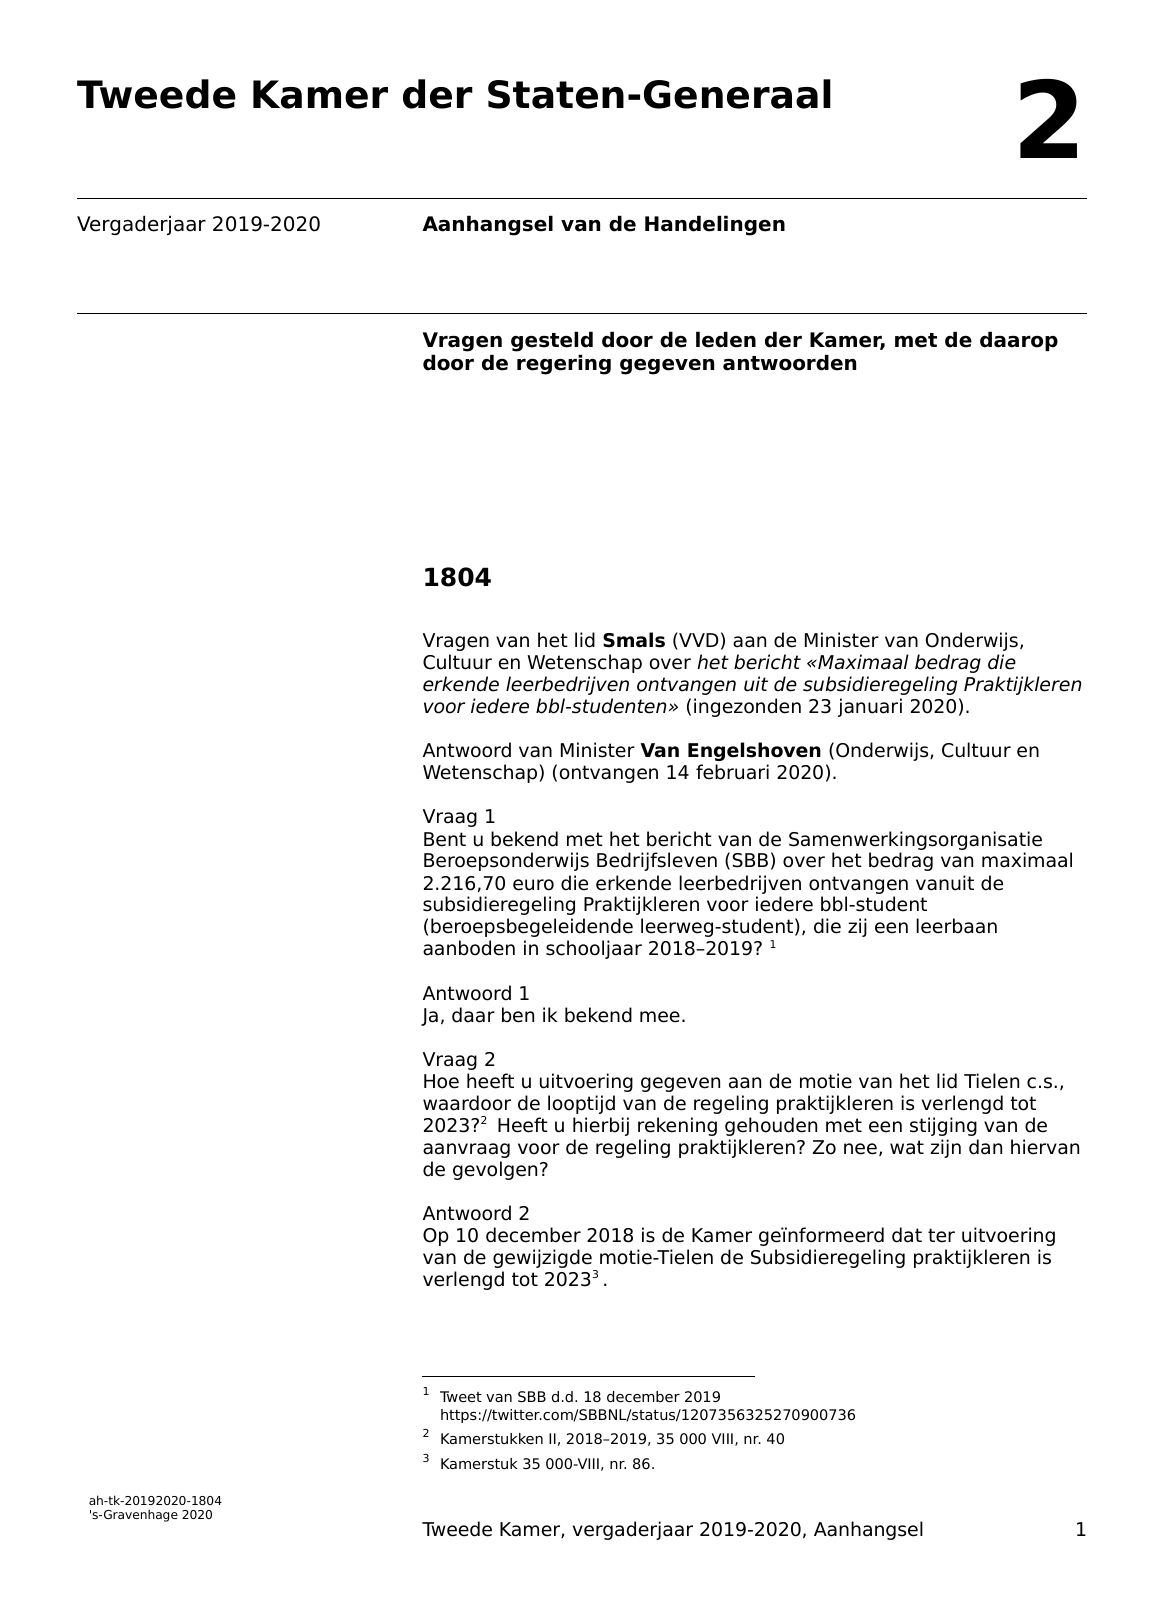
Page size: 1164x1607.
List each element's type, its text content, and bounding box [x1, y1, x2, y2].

text Antwoord van Minister Van Engelshoven (Onderwijs, Cultuur en Wetenschap) (ontvangen 14 februari 2020). [422, 740, 1087, 784]
table_cell Aanhangsel van de Handelingen [422, 199, 1087, 313]
table_header Tweede Kamer der Staten-Generaal [77, 59, 886, 198]
text Antwoord 2 [422, 1203, 1087, 1225]
text Tweet van SBB d.d. 18 december 2019 https://twitter.com/SBBNL/status/1207356325270900736 [422, 1385, 1087, 1424]
text Antwoord 1 [422, 982, 1087, 1004]
text Op 10 december 2018 is de Kamer geïnformeerd dat ter uitvoering van de gewijzigde motie-Tielen de Subsidieregeling praktijkleren is verlengd tot 2023. [422, 1225, 1087, 1291]
table_cell [77, 314, 422, 375]
text 's-Gravenhage 2020 [88, 1508, 323, 1522]
table_header 2 [886, 59, 1087, 198]
text Vraag 2 [422, 1049, 1087, 1071]
text Bent u bekend met het bericht van de Samenwerkingsorganisatie Beroepsonderwijs Bedrijfsleven (SBB) over het bedrag van maximaal 2.216,70 euro die erkende leerbedrijven ontvangen vanuit de subsidieregeling Praktijkleren voor iedere bbl-student (beroepsbegeleidende leerweg-student), die zij een leerbaan aanboden in schooljaar 2018–2019? [422, 828, 1087, 960]
text ah-tk-20192020-1804 [88, 1494, 323, 1508]
text Vragen van het lid Smals (VVD) aan de Minister van Onderwijs, Cultuur en Wetenschap over het bericht «Maximaal bedrag die erkende leerbedrijven ontvangen uit de subsidieregeling Praktijkleren voor iedere bbl-studenten» (ingezonden 23 januari 2020). [422, 630, 1087, 718]
text Vraag 1 [422, 806, 1087, 828]
text Hoe heeft u uitvoering gegeven aan de motie van het lid Tielen c.s., waardoor de looptijd van de regeling praktijkleren is verlengd tot 2023? Heeft u hierbij rekening gehouden met een stijging van de aanvraag voor de regeling praktijkleren? Zo nee, wat zijn dan hiervan de gevolgen? [422, 1071, 1087, 1181]
text Ja, daar ben ik bekend mee. [422, 1004, 1087, 1026]
table_cell Vragen gesteld door de leden der Kamer, met de daarop door de regering gegeven antwoorden [422, 314, 1087, 375]
text Kamerstuk 35 000-VIII, nr. 86. [422, 1452, 1087, 1474]
text 1804 [422, 563, 1087, 592]
table_cell Vergaderjaar 2019-2020 [77, 199, 422, 313]
text Kamerstukken II, 2018–2019, 35 000 VIII, nr. 40 [422, 1427, 1087, 1449]
